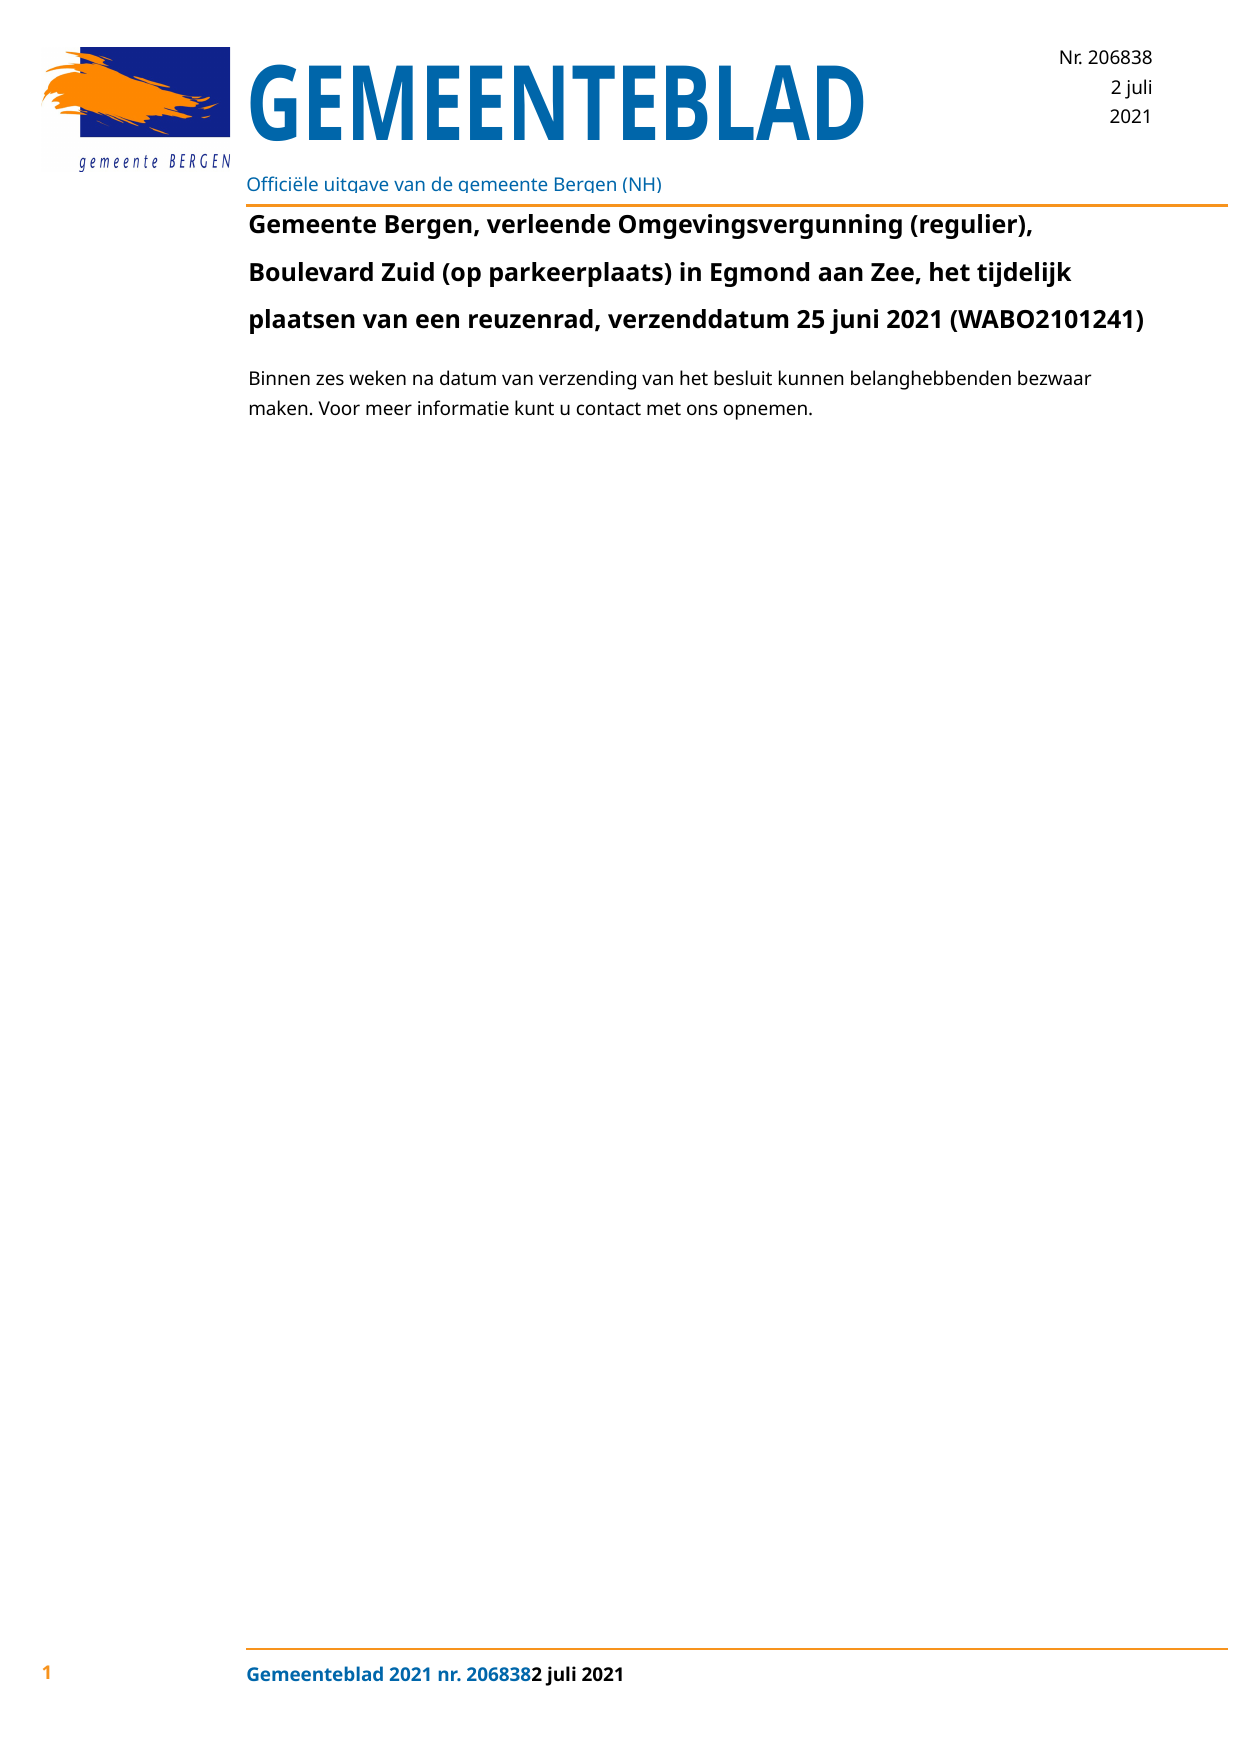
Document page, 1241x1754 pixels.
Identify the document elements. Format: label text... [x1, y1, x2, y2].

text Gemeente Bergen, verleende Omgevingsvergunning (regulier), Boulevard Zuid (op parkeerplaats) in Egmond aan Zee, het tijdelijk plaatsen van een reuzenrad, verzenddatum 25 juni 2021 (WABO2101241) [248, 207, 1152, 336]
picture [41, 47, 231, 172]
text Binnen zes weken na datum van verzending van het besluit kunnen belanghebbenden bezwaar maken. Voor meer informatie kunt u contact met ons opnemen. [248, 366, 1152, 421]
